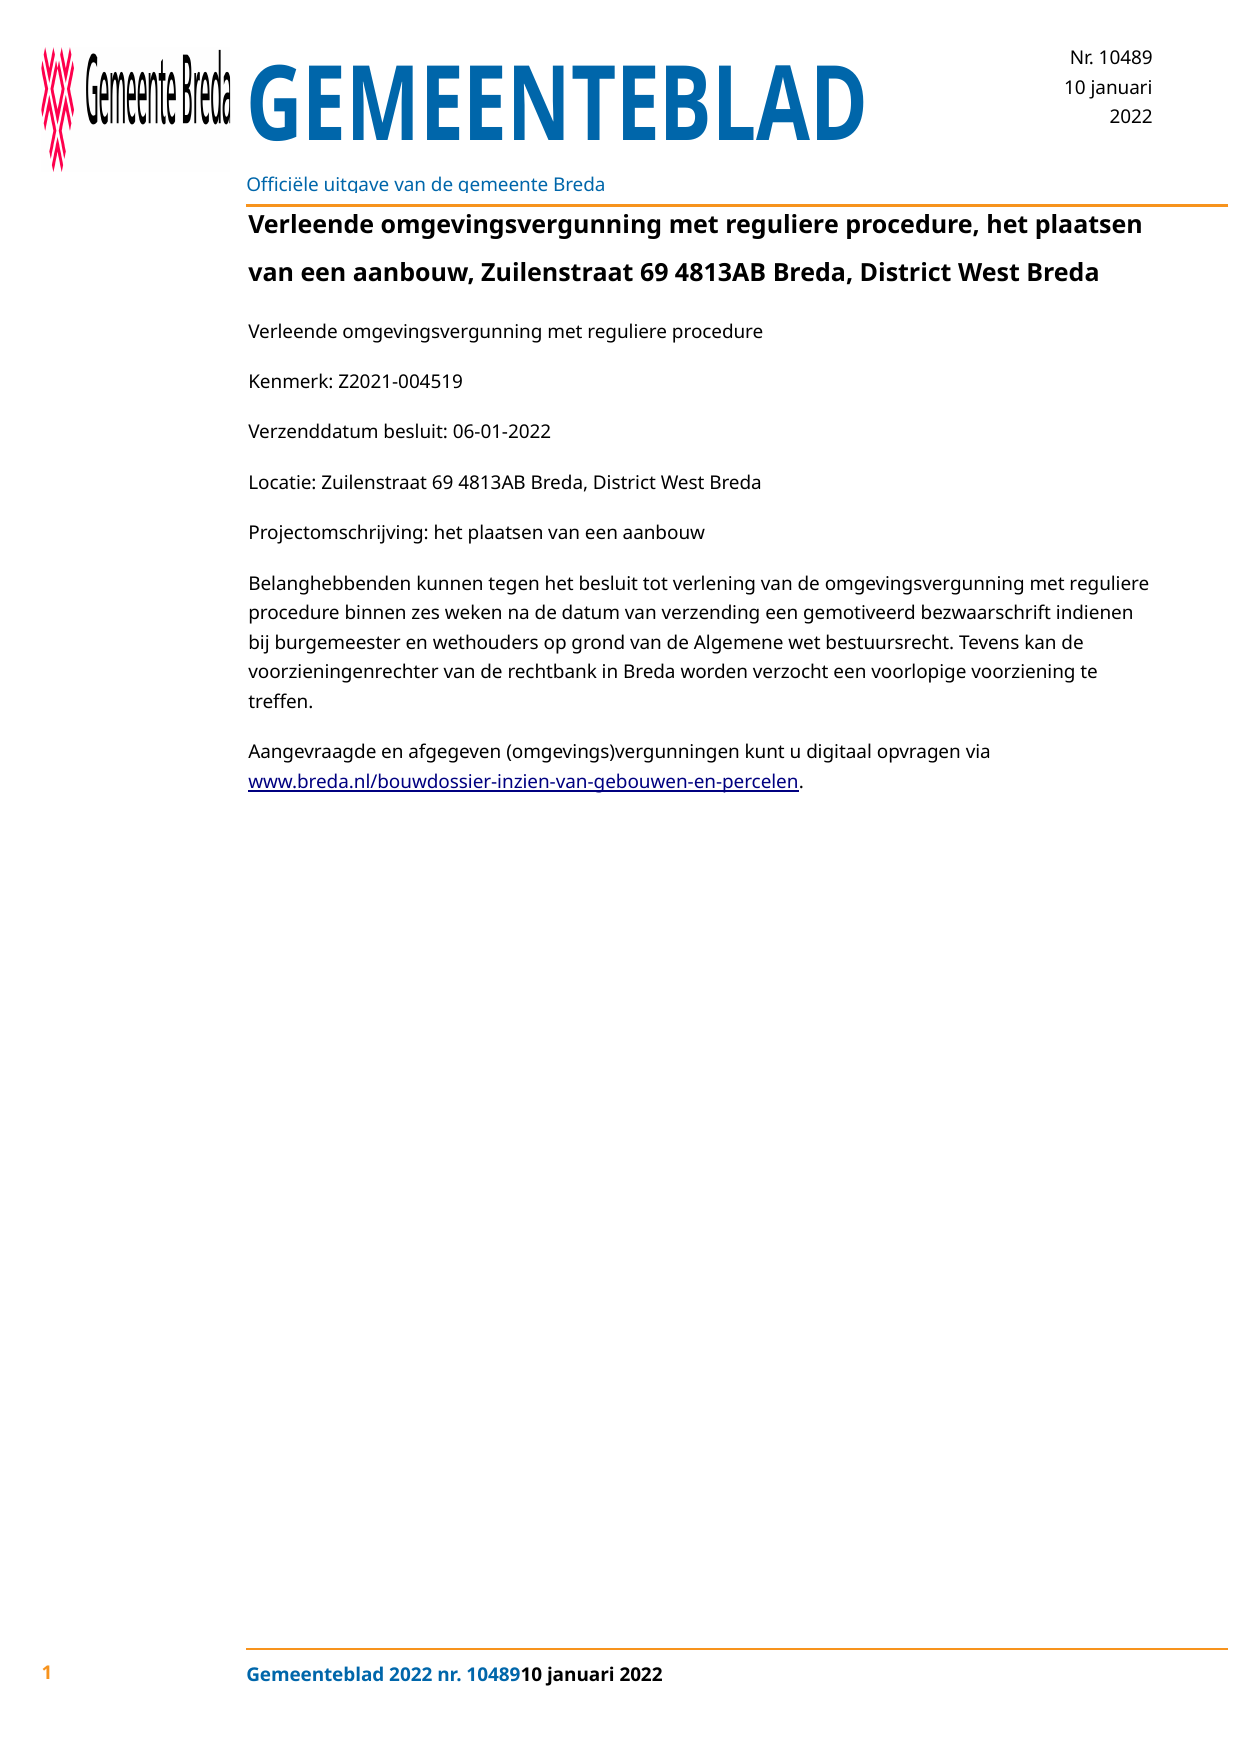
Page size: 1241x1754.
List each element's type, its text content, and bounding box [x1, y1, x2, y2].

text Verleende omgevingsvergunning met reguliere procedure, het plaatsen van een aanbouw, Zuilenstraat 69 4813AB Breda, District West Breda [248, 207, 1152, 288]
text Belanghebbenden kunnen tegen het besluit tot verlening van de omgevingsvergunning met reguliere procedure binnen zes weken na de datum van verzending een gemotiveerd bezwaarschrift indienen bij burgemeester en wethouders op grond van de Algemene wet bestuursrecht. Tevens kan de voorzieningenrechter van de rechtbank in Breda worden verzocht een voorlopige voorziening te treffen. [248, 570, 1152, 714]
text Verzenddatum besluit: 06-01-2022 [248, 419, 1152, 444]
text Locatie: Zuilenstraat 69 4813AB Breda, District West Breda [248, 469, 1152, 495]
text Verleende omgevingsvergunning met reguliere procedure [248, 318, 1152, 344]
picture [41, 47, 231, 172]
text Projectomschrijving: het plaatsen van een aanbouw [248, 519, 1152, 545]
text Aangevraagde en afgegeven (omgevings)vergunningen kunt u digitaal opvragen via www.breda.nl/bouwdossier-inzien-van-gebouwen-en-percelen. [248, 739, 1152, 794]
text Kenmerk: Z2021-004519 [248, 368, 1152, 394]
